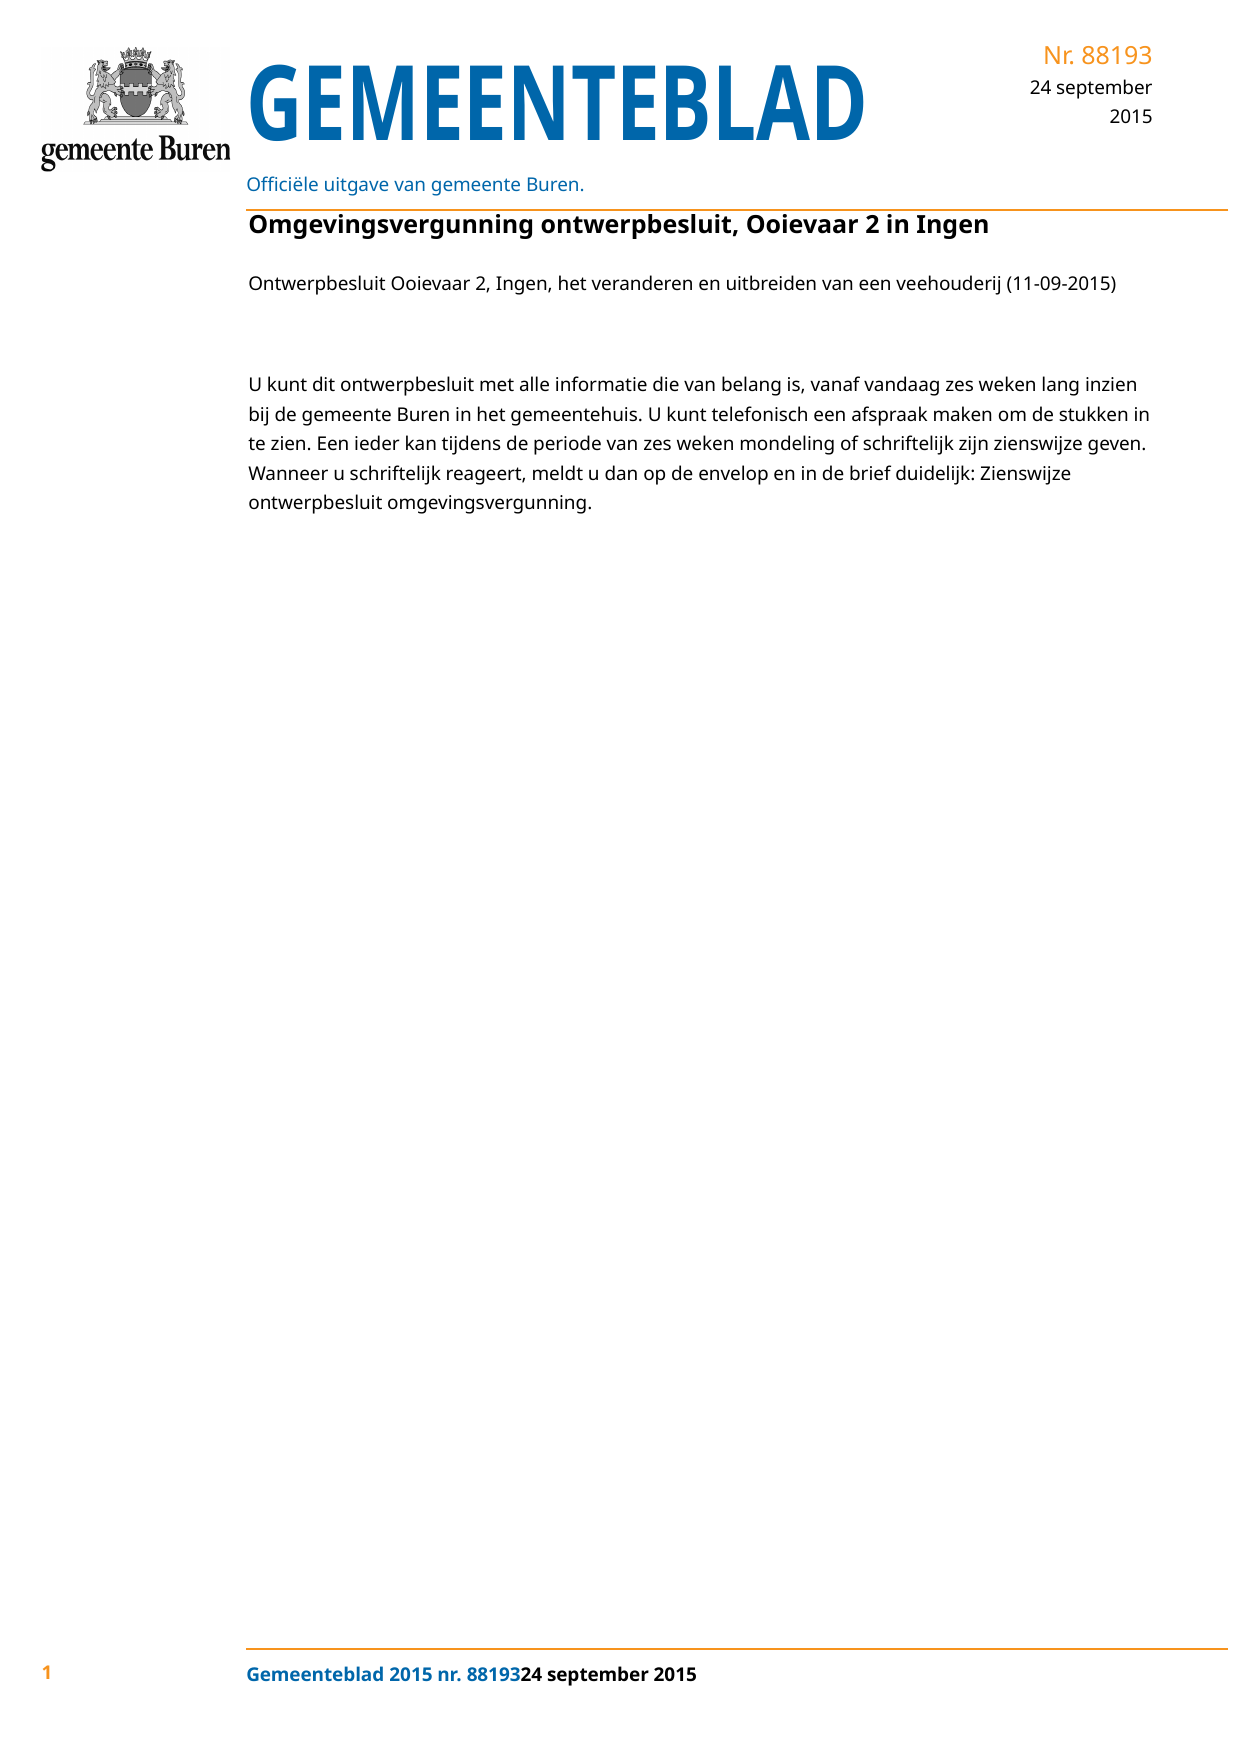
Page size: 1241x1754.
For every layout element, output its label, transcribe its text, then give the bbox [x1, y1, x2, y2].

text Omgevingsvergunning ontwerpbesluit, Ooievaar 2 in Ingen [248, 211, 1152, 241]
picture [41, 47, 231, 172]
text Ontwerpbesluit Ooievaar 2, Ingen, het veranderen en uitbreiden van een veehouderij (11-09-2015) [248, 270, 1152, 296]
text U kunt dit ontwerpbesluit met alle informatie die van belang is, vanaf vandaag zes weken lang inzien bij de gemeente Buren in het gemeentehuis. U kunt telefonisch een afspraak maken om de stukken in te zien. Een ieder kan tijdens de periode van zes weken mondeling of schriftelijk zijn zienswijze geven. Wanneer u schriftelijk reageert, meldt u dan op de envelop en in de brief duidelijk: Zienswijze ontwerpbesluit omgevingsvergunning. [248, 371, 1152, 515]
